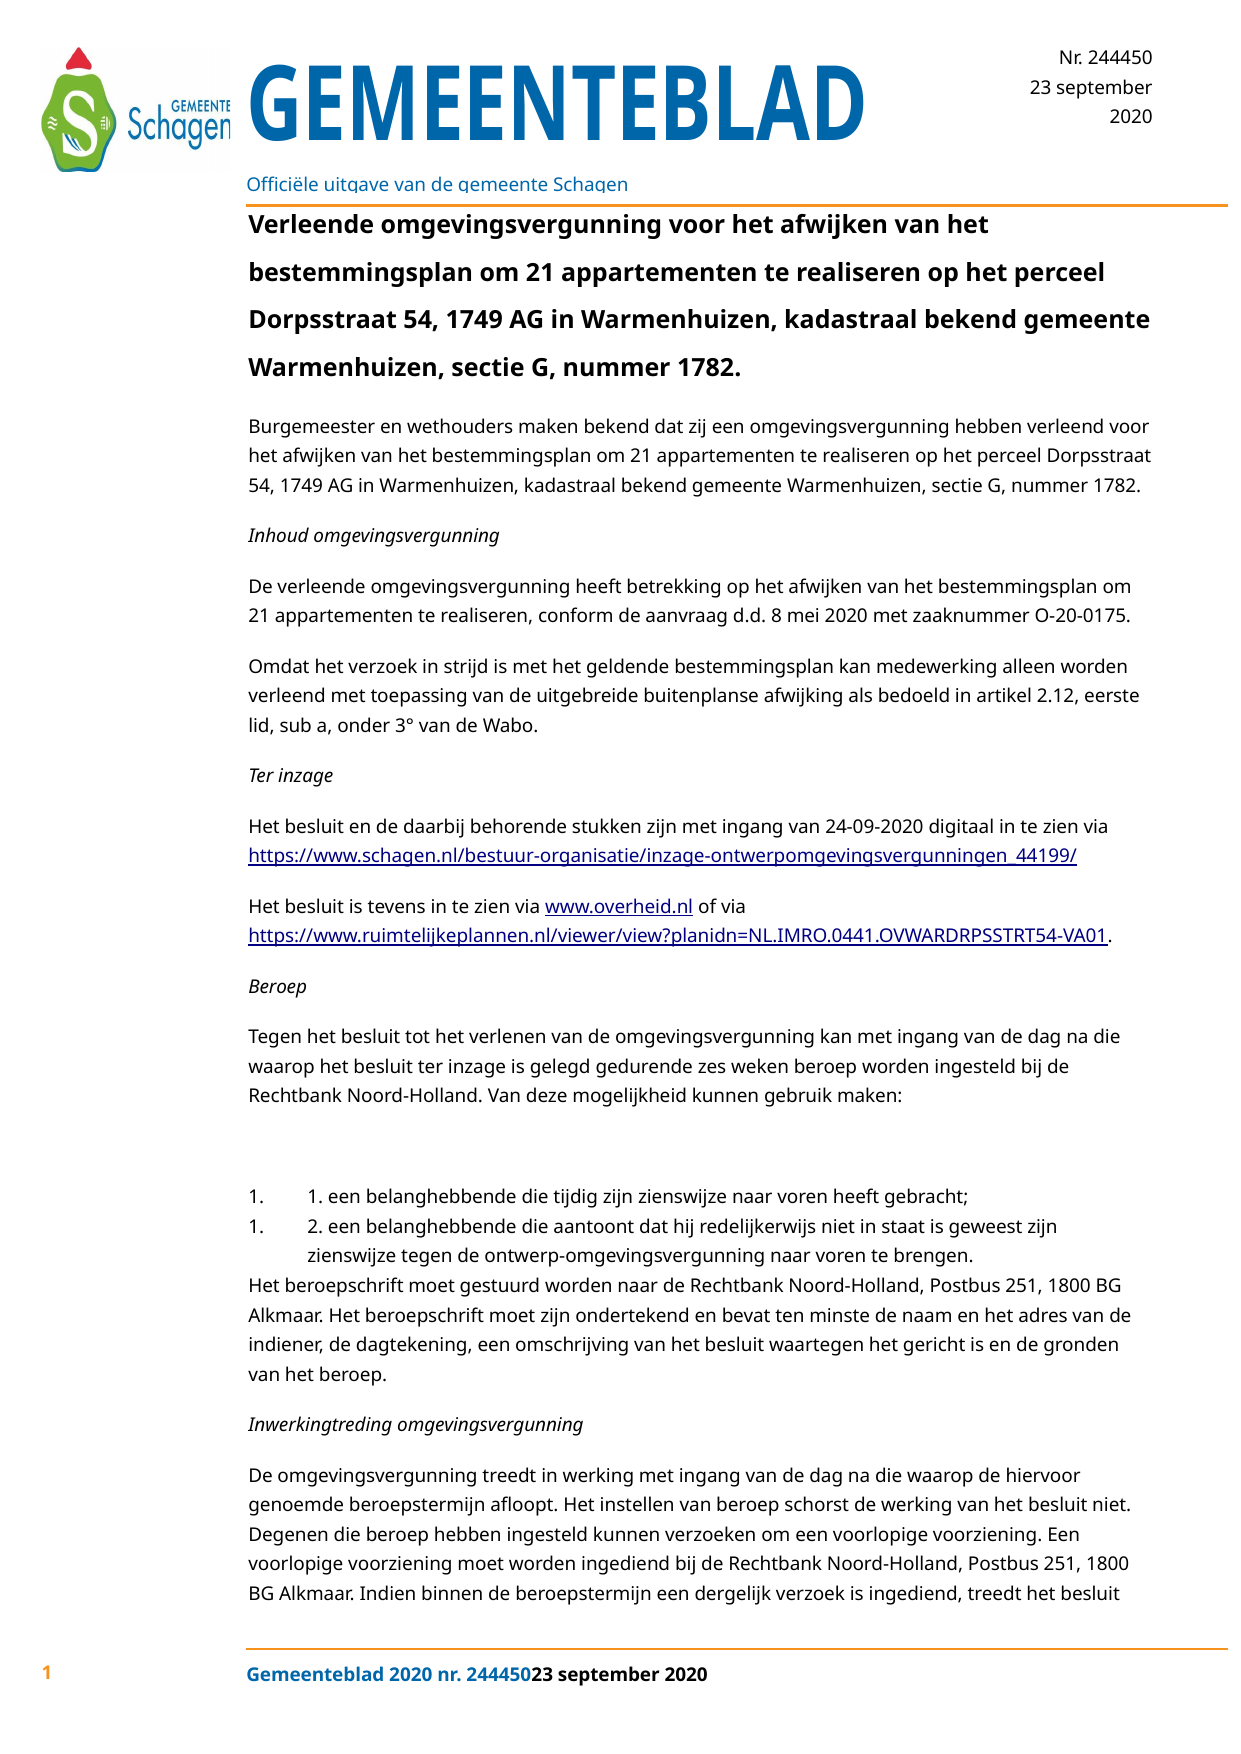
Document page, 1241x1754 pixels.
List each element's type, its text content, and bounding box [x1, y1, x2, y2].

text Beroep [248, 973, 1152, 999]
text De verleende omgevingsvergunning heeft betrekking op het afwijken van het bestemmingsplan om 21 appartementen te realiseren, conform de aanvraag d.d. 8 mei 2020 met zaaknummer O-20-0175. [248, 573, 1152, 628]
list 2. een belanghebbende die aantoont dat hij redelijkerwijs niet in staat is geweest zijn zienswijze tegen de ontwerp-omgevingsvergunning naar voren te brengen. [248, 1213, 1152, 1268]
text Het besluit is tevens in te zien via www.overheid.nl of via https://www.ruimtelijkeplannen.nl/viewer/view?planidn=NL.IMRO.0441.OVWARDRPSSTRT54-VA01. [248, 893, 1152, 948]
text Burgemeester en wethouders maken bekend dat zij een omgevingsvergunning hebben verleend voor het afwijken van het bestemmingsplan om 21 appartementen te realiseren op het perceel Dorpsstraat 54, 1749 AG in Warmenhuizen, kadastraal bekend gemeente Warmenhuizen, sectie G, nummer 1782. [248, 413, 1152, 498]
text Inhoud omgevingsvergunning [248, 523, 1152, 548]
text Omdat het verzoek in strijd is met het geldende bestemmingsplan kan medewerking alleen worden verleend met toepassing van de uitgebreide buitenplanse afwijking als bedoeld in artikel 2.12, eerste lid, sub a, onder 3° van de Wabo. [248, 653, 1152, 738]
text Tegen het besluit tot het verlenen van de omgevingsvergunning kan met ingang van de dag na die waarop het besluit ter inzage is gelegd gedurende zes weken beroep worden ingesteld bij de Rechtbank Noord-Holland. Van deze mogelijkheid kunnen gebruik maken: [248, 1023, 1152, 1108]
text Verleende omgevingsvergunning voor het afwijken van het bestemmingsplan om 21 appartementen te realiseren op het perceel Dorpsstraat 54, 1749 AG in Warmenhuizen, kadastraal bekend gemeente Warmenhuizen, sectie G, nummer 1782. [248, 207, 1152, 384]
picture [41, 47, 231, 172]
list 1. een belanghebbende die tijdig zijn zienswijze naar voren heeft gebracht; [248, 1183, 1152, 1209]
text Het besluit en de daarbij behorende stukken zijn met ingang van 24-09-2020 digitaal in te zien via https://www.schagen.nl/bestuur-organisatie/inzage-ontwerpomgevingsvergunningen_44199/ [248, 813, 1152, 868]
text Het beroepschrift moet gestuurd worden naar de Rechtbank Noord-Holland, Postbus 251, 1800 BG Alkmaar. Het beroepschrift moet zijn ondertekend en bevat ten minste de naam en het adres van de indiener, de dagtekening, een omschrijving van het besluit waartegen het gericht is en de gronden van het beroep. [248, 1272, 1152, 1387]
text Ter inzage [248, 763, 1152, 788]
text Inwerkingtreding omgevingsvergunning [248, 1411, 1152, 1437]
text De omgevingsvergunning treedt in werking met ingang van de dag na die waarop de hiervoor genoemde beroepstermijn afloopt. Het instellen van beroep schorst de werking van het besluit niet. Degenen die beroep hebben ingesteld kunnen verzoeken om een voorlopige voorziening. Een voorlopige voorziening moet worden ingediend bij de Rechtbank Noord-Holland, Postbus 251, 1800 BG Alkmaar. Indien binnen de beroepstermijn een dergelijk verzoek is ingediend, treedt het besluit [248, 1462, 1152, 1606]
